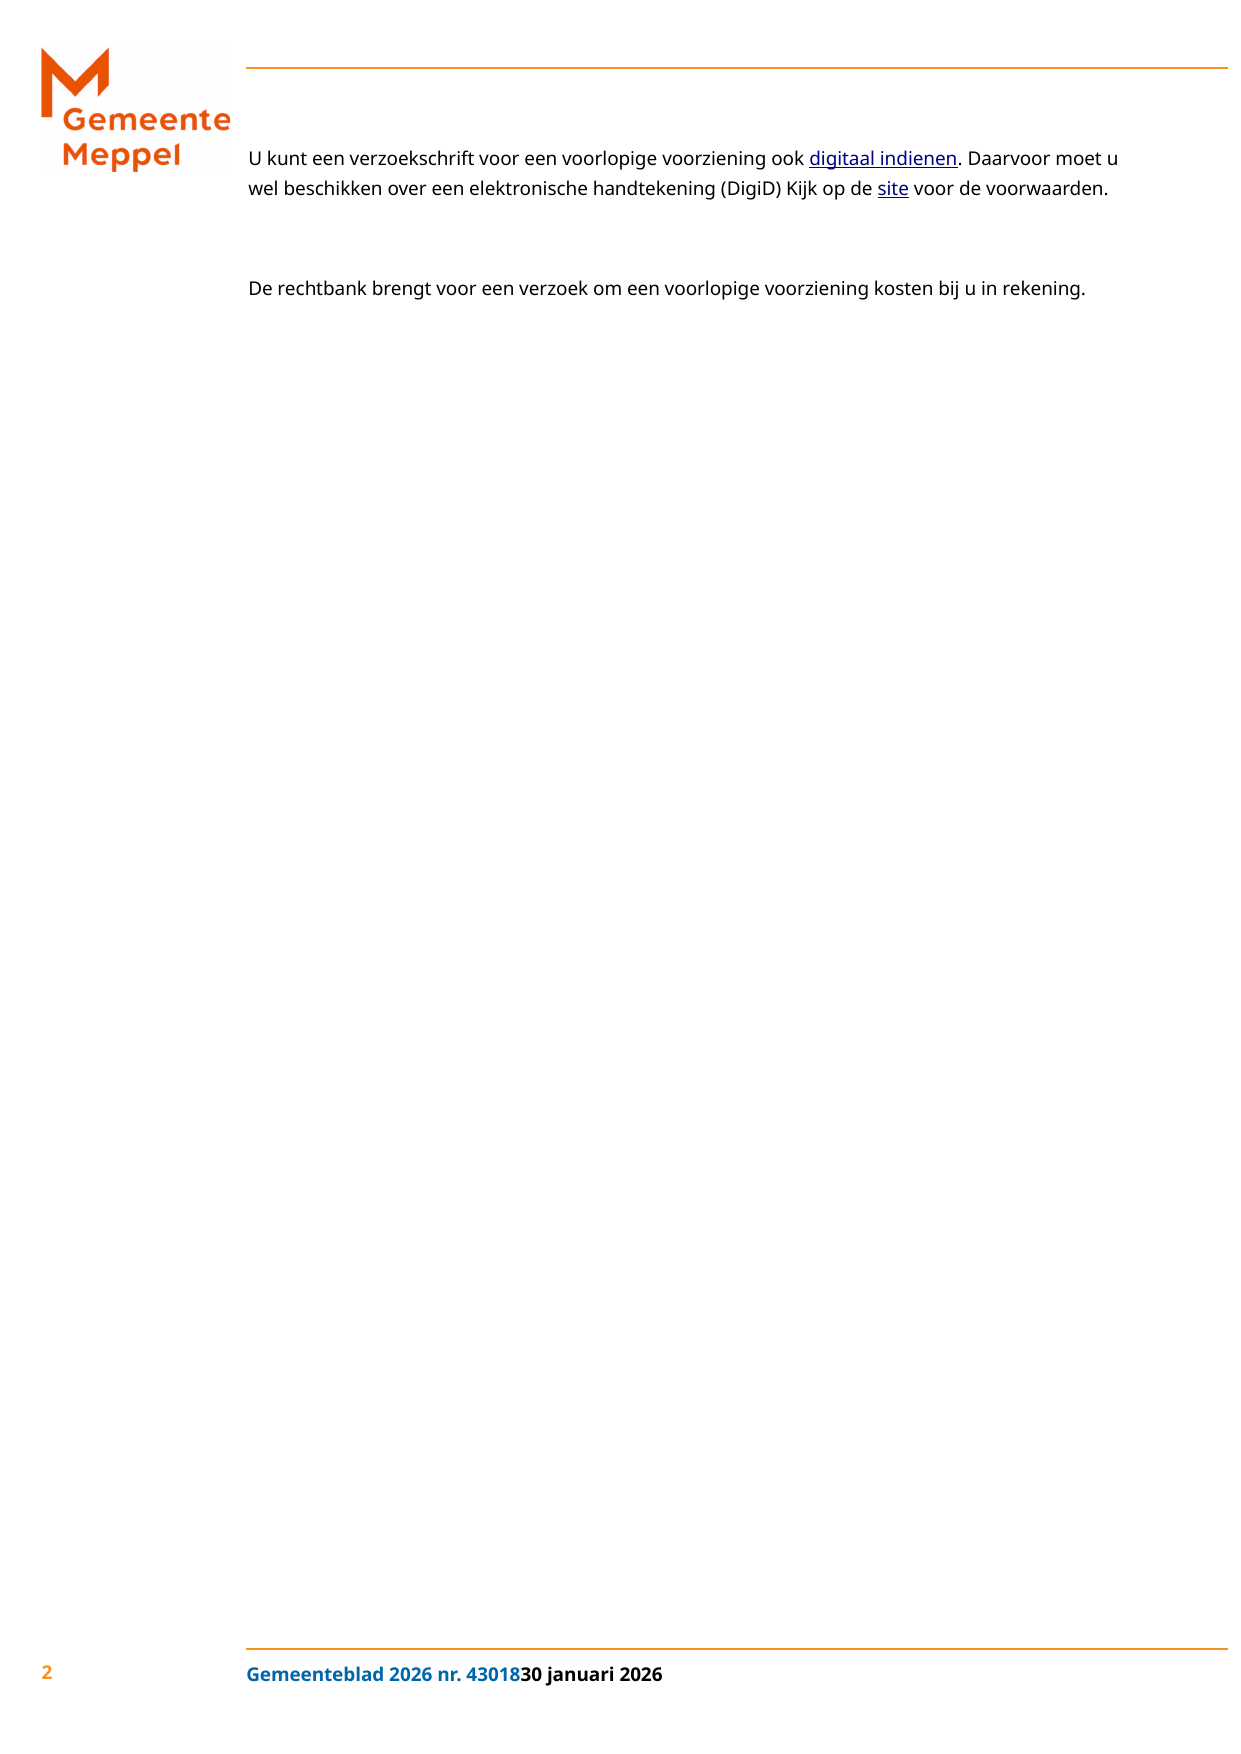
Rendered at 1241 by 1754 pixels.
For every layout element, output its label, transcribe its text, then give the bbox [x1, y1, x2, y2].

picture [41, 47, 231, 172]
text U kunt een verzoekschrift voor een voorlopige voorziening ook digitaal indienen. Daarvoor moet u wel beschikken over een elektronische handtekening (DigiD) Kijk op de site voor de voorwaarden. [248, 145, 1152, 201]
text De rechtbank brengt voor een verzoek om een voorlopige voorziening kosten bij u in rekening. [248, 276, 1152, 301]
